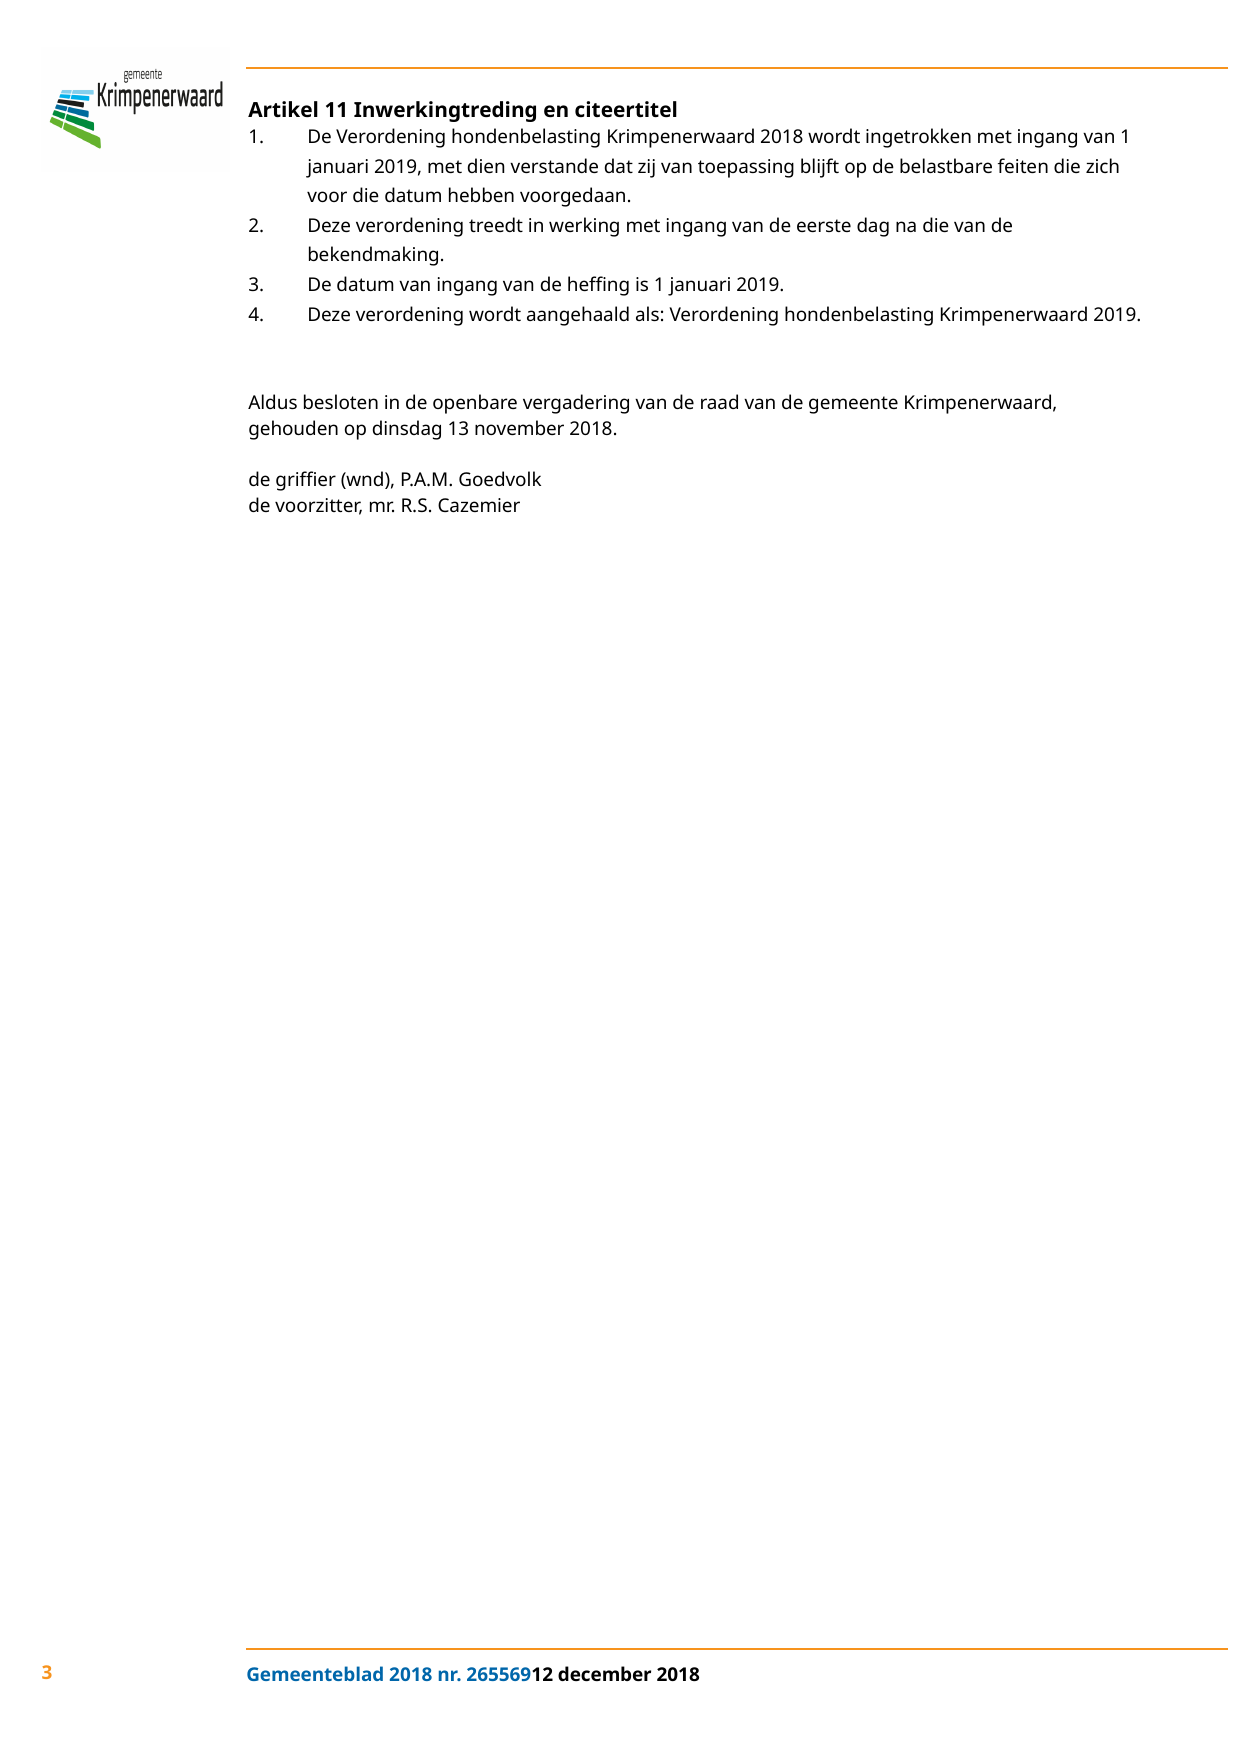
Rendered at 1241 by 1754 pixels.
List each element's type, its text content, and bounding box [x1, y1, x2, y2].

text de griffier (wnd), P.A.M. Goedvolk [248, 467, 1152, 492]
list Deze verordening wordt aangehaald als: Verordening hondenbelasting Krimpenerwaard 2019. [248, 301, 1152, 326]
list Deze verordening treedt in werking met ingang van de eerste dag na die van de bekendmaking. [248, 212, 1152, 267]
text Aldus besloten in de openbare vergadering van de raad van de gemeente Krimpenerwaard, gehouden op dinsdag 13 november 2018. [248, 389, 1152, 441]
list De datum van ingang van de heffing is 1 januari 2019. [248, 271, 1152, 297]
text Artikel 11 Inwerkingtreding en citeertitel [248, 95, 1152, 123]
picture [41, 47, 231, 172]
list De Verordening hondenbelasting Krimpenerwaard 2018 wordt ingetrokken met ingang van 1 januari 2019, met dien verstande dat zij van toepassing blijft op de belastbare feiten die zich voor die datum hebben voorgedaan. [248, 123, 1152, 208]
text de voorzitter, mr. R.S. Cazemier [248, 492, 1152, 518]
